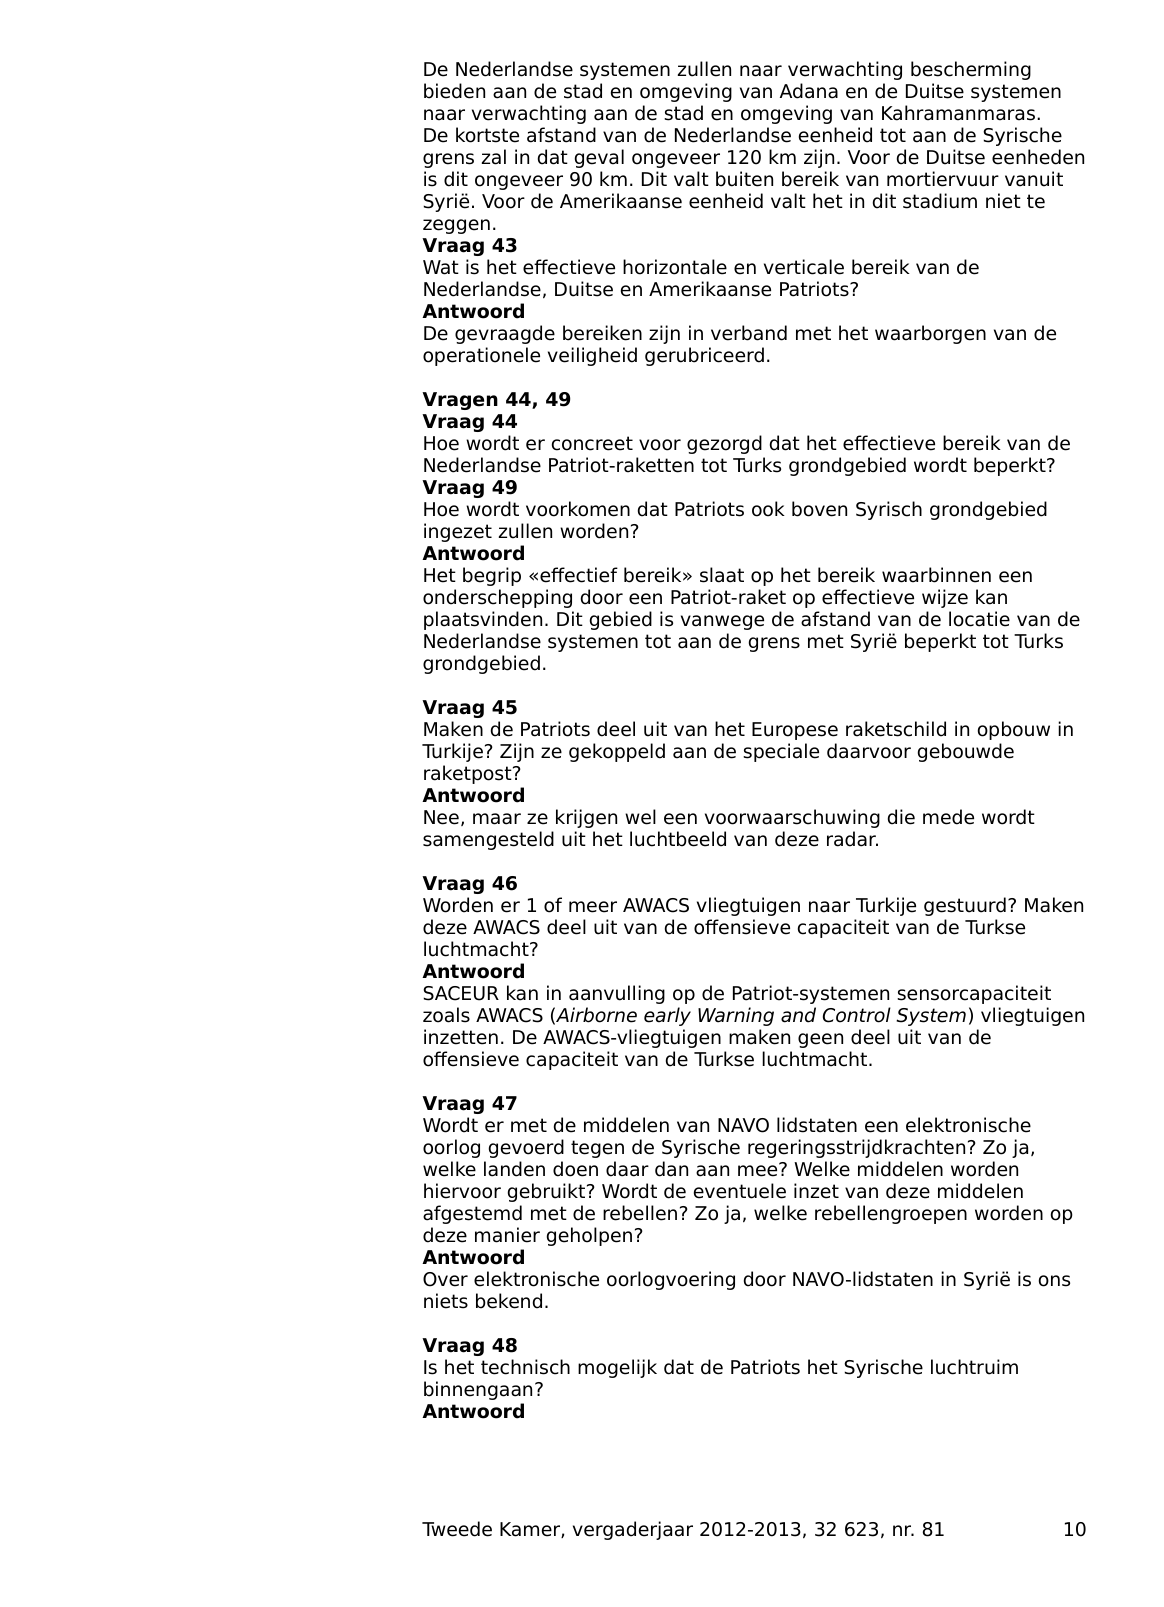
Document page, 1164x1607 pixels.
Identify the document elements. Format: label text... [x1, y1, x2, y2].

text Vraag 46 [422, 873, 1087, 895]
text Hoe wordt er concreet voor gezorgd dat het effectieve bereik van de Nederlandse Patriot-raketten tot Turks grondgebied wordt beperkt? [422, 433, 1087, 477]
text De Nederlandse systemen zullen naar verwachting bescherming bieden aan de stad en omgeving van Adana en de Duitse systemen naar verwachting aan de stad en omgeving van Kahramanmaras. [422, 59, 1087, 125]
text Vraag 43 [422, 235, 1087, 257]
text Vragen 44, 49 [422, 389, 1087, 411]
text Antwoord [422, 1401, 1087, 1423]
text Maken de Patriots deel uit van het Europese raketschild in opbouw in Turkije? Zijn ze gekoppeld aan de speciale daarvoor gebouwde raketpost? [422, 719, 1087, 785]
text Worden er 1 of meer AWACS vliegtuigen naar Turkije gestuurd? Maken deze AWACS deel uit van de offensieve capaciteit van de Turkse luchtmacht? [422, 895, 1087, 961]
text Hoe wordt voorkomen dat Patriots ook boven Syrisch grondgebied ingezet zullen worden? [422, 499, 1087, 543]
text Antwoord [422, 961, 1087, 983]
text Is het technisch mogelijk dat de Patriots het Syrische luchtruim binnengaan? [422, 1357, 1087, 1401]
text Antwoord [422, 543, 1087, 565]
text Wat is het effectieve horizontale en verticale bereik van de Nederlandse, Duitse en Amerikaanse Patriots? [422, 257, 1087, 301]
text Vraag 48 [422, 1335, 1087, 1357]
text Nee, maar ze krijgen wel een voorwaarschuwing die mede wordt samengesteld uit het luchtbeeld van deze radar. [422, 807, 1087, 851]
text Het begrip «effectief bereik» slaat op het bereik waarbinnen een onderschepping door een Patriot-raket op effectieve wijze kan plaatsvinden. Dit gebied is vanwege de afstand van de locatie van de Nederlandse systemen tot aan de grens met Syrië beperkt tot Turks grondgebied. [422, 565, 1087, 675]
text Over elektronische oorlogvoering door NAVO-lidstaten in Syrië is ons niets bekend. [422, 1269, 1087, 1313]
text Vraag 49 [422, 477, 1087, 499]
text Vraag 44 [422, 411, 1087, 433]
text Antwoord [422, 301, 1087, 323]
text De gevraagde bereiken zijn in verband met het waarborgen van de operationele veiligheid gerubriceerd. [422, 323, 1087, 367]
text Antwoord [422, 1247, 1087, 1269]
text SACEUR kan in aanvulling op de Patriot-systemen sensorcapaciteit zoals AWACS (Airborne early Warning and Control System) vliegtuigen inzetten. De AWACS-vliegtuigen maken geen deel uit van de offensieve capaciteit van de Turkse luchtmacht. [422, 983, 1087, 1071]
text De kortste afstand van de Nederlandse eenheid tot aan de Syrische grens zal in dat geval ongeveer 120 km zijn. Voor de Duitse eenheden is dit ongeveer 90 km. Dit valt buiten bereik van mortiervuur vanuit Syrië. Voor de Amerikaanse eenheid valt het in dit stadium niet te zeggen. [422, 125, 1087, 235]
text Wordt er met de middelen van NAVO lidstaten een elektronische oorlog gevoerd tegen de Syrische regeringsstrijdkrachten? Zo ja, welke landen doen daar dan aan mee? Welke middelen worden hiervoor gebruikt? Wordt de eventuele inzet van deze middelen afgestemd met de rebellen? Zo ja, welke rebellengroepen worden op deze manier geholpen? [422, 1115, 1087, 1247]
text Vraag 45 [422, 697, 1087, 719]
text Antwoord [422, 785, 1087, 807]
text Vraag 47 [422, 1093, 1087, 1115]
